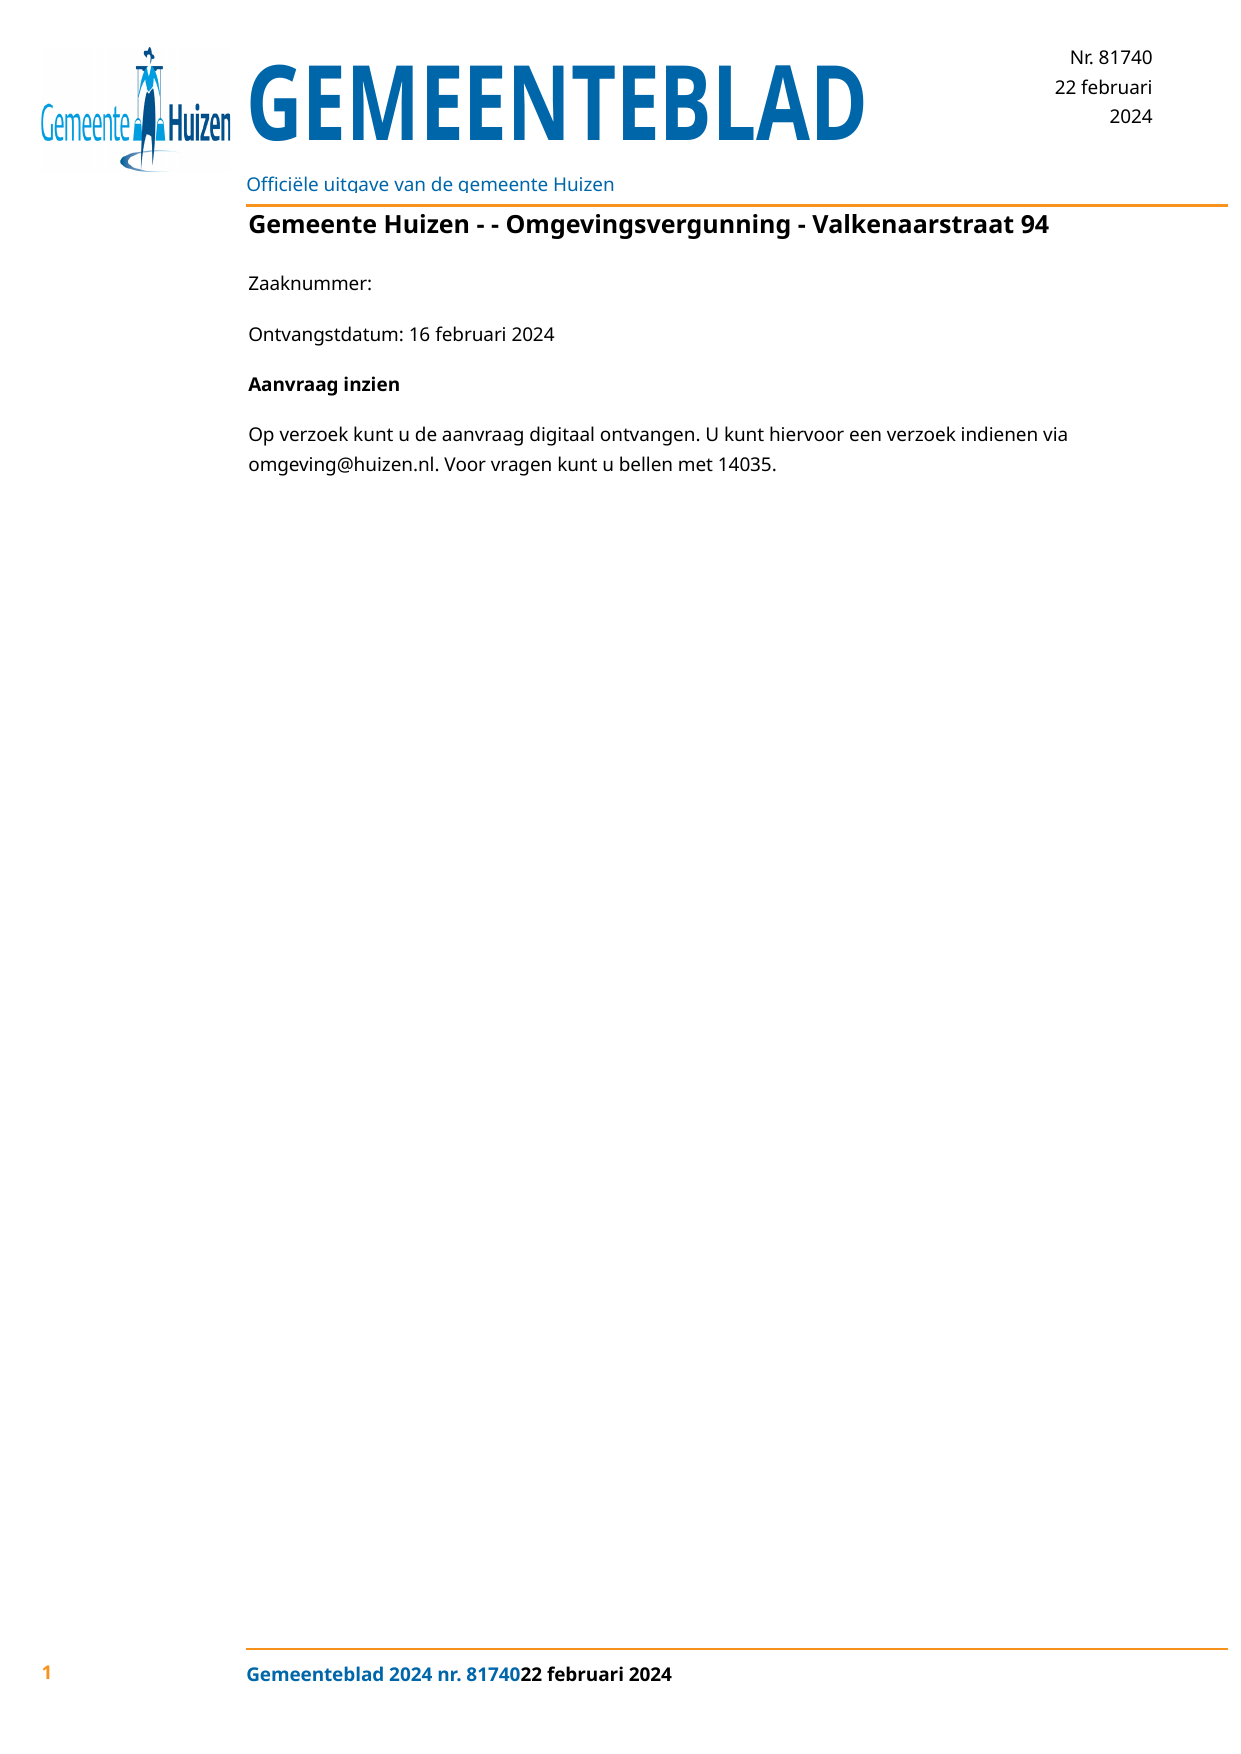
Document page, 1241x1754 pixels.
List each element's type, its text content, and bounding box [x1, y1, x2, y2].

text Aanvraag inzien [248, 371, 1152, 397]
text Gemeente Huizen - - Omgevingsvergunning - Valkenaarstraat 94 [248, 207, 1152, 241]
text Zaaknummer: [248, 270, 1152, 296]
text Op verzoek kunt u de aanvraag digitaal ontvangen. U kunt hiervoor een verzoek indienen via omgeving@huizen.nl. Voor vragen kunt u bellen met 14035. [248, 422, 1152, 477]
text Ontvangstdatum: 16 februari 2024 [248, 321, 1152, 346]
picture [41, 47, 231, 172]
